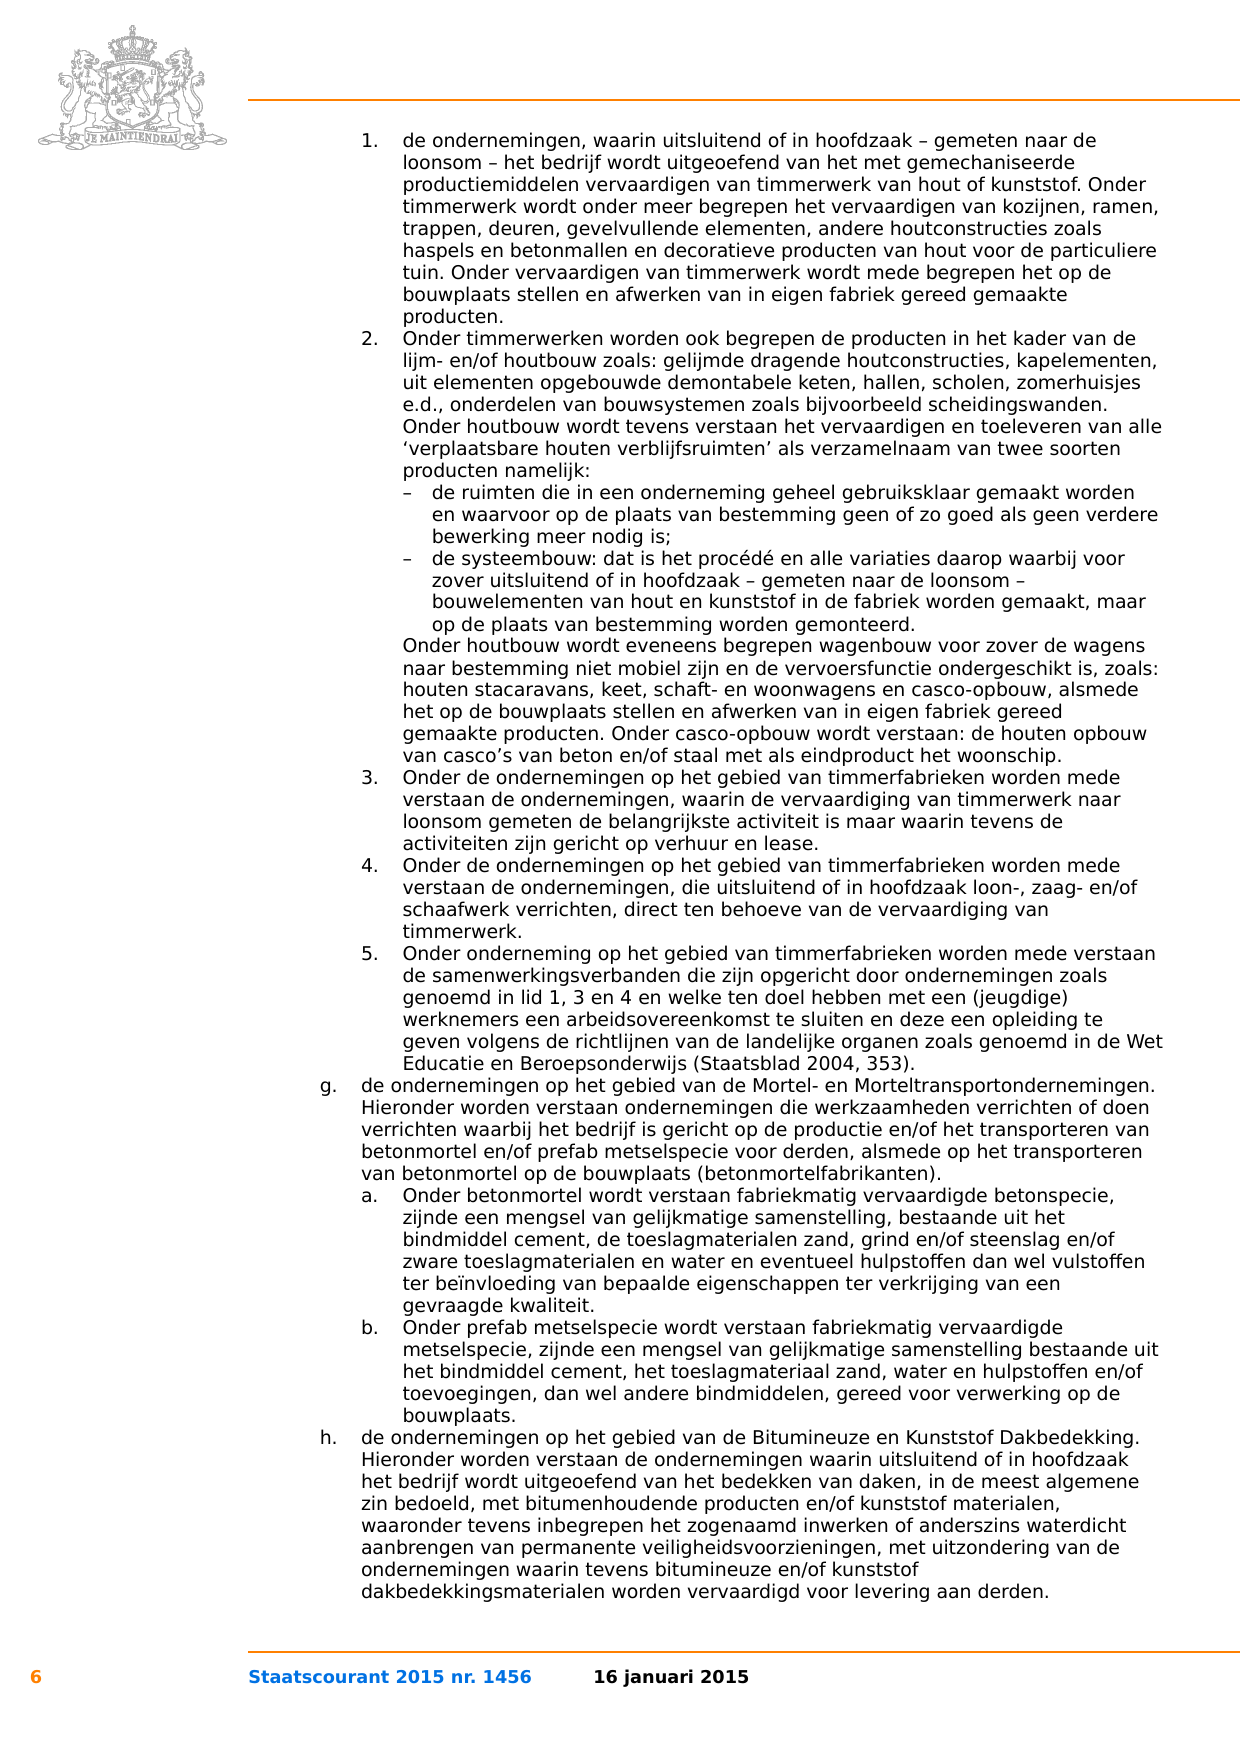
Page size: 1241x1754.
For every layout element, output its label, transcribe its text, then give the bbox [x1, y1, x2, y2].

text h. de ondernemingen op het gebied van de Bitumineuze en Kunststof Dakbedekking. Hieronder worden verstaan de ondernemingen waarin uitsluitend of in hoofdzaak het bedrijf wordt uitgeoefend van het bedekken van daken, in de meest algemene zin bedoeld, met bitumenhoudende producten en/of kunststof materialen, waaronder tevens inbegrepen het zogenaamd inwerken of anderszins waterdicht aanbrengen van permanente veiligheidsvoorzieningen, met uitzondering van de ondernemingen waarin tevens bitumineuze en/of kunststof dakbedekkingsmaterialen worden vervaardigd voor levering aan derden. [319, 1427, 1163, 1602]
text Onder houtbouw wordt eveneens begrepen wagenbouw voor zover de wagens naar bestemming niet mobiel zijn en de vervoersfunctie ondergeschikt is, zoals: houten stacaravans, keet, schaft- en woonwagens en casco-opbouw, alsmede het op de bouwplaats stellen en afwerken van in eigen fabriek gereed gemaakte producten. Onder casco-opbouw wordt verstaan: de houten opbouw van casco’s van beton en/of staal met als eindproduct het woonschip. [402, 635, 1163, 767]
text – de systeembouw: dat is het procédé en alle variaties daarop waarbij voor zover uitsluitend of in hoofdzaak – gemeten naar de loonsom – bouwelementen van hout en kunststof in de fabriek worden gemaakt, maar op de plaats van bestemming worden gemonteerd. [402, 547, 1163, 635]
picture [38, 25, 227, 150]
text a. Onder betonmortel wordt verstaan fabriekmatig vervaardigde betonspecie, zijnde een mengsel van gelijkmatige samenstelling, bestaande uit het bindmiddel cement, de toeslagmaterialen zand, grind en/of steenslag en/of zware toeslagmaterialen en water en eventueel hulpstoffen dan wel vulstoffen ter beïnvloeding van bepaalde eigenschappen ter verkrijging van een gevraagde kwaliteit. [361, 1185, 1163, 1317]
text 3. Onder de ondernemingen op het gebied van timmerfabrieken worden mede verstaan de ondernemingen, waarin de vervaardiging van timmerwerk naar loonsom gemeten de belangrijkste activiteit is maar waarin tevens de activiteiten zijn gericht op verhuur en lease. [361, 767, 1163, 855]
text 1. de ondernemingen, waarin uitsluitend of in hoofdzaak – gemeten naar de loonsom – het bedrijf wordt uitgeoefend van het met gemechaniseerde productiemiddelen vervaardigen van timmerwerk van hout of kunststof. Onder timmerwerk wordt onder meer begrepen het vervaardigen van kozijnen, ramen, trappen, deuren, gevelvullende elementen, andere houtconstructies zoals haspels en betonmallen en decoratieve producten van hout voor de particuliere tuin. Onder vervaardigen van timmerwerk wordt mede begrepen het op de bouwplaats stellen en afwerken van in eigen fabriek gereed gemaakte producten. [361, 130, 1163, 328]
text – de ruimten die in een onderneming geheel gebruiksklaar gemaakt worden en waarvoor op de plaats van bestemming geen of zo goed als geen verdere bewerking meer nodig is; [402, 482, 1163, 547]
text g. de ondernemingen op het gebied van de Mortel- en Morteltransportondernemingen. Hieronder worden verstaan ondernemingen die werkzaamheden verrichten of doen verrichten waarbij het bedrijf is gericht op de productie en/of het transporteren van betonmortel en/of prefab metselspecie voor derden, alsmede op het transporteren van betonmortel op de bouwplaats (betonmortelfabrikanten). [319, 1075, 1163, 1185]
text 4. Onder de ondernemingen op het gebied van timmerfabrieken worden mede verstaan de ondernemingen, die uitsluitend of in hoofdzaak loon-, zaag- en/of schaafwerk verrichten, direct ten behoeve van de vervaardiging van timmerwerk. [361, 855, 1163, 943]
text b. Onder prefab metselspecie wordt verstaan fabriekmatig vervaardigde metselspecie, zijnde een mengsel van gelijkmatige samenstelling bestaande uit het bindmiddel cement, het toeslagmateriaal zand, water en hulpstoffen en/of toevoegingen, dan wel andere bindmiddelen, gereed voor verwerking op de bouwplaats. [361, 1317, 1163, 1427]
text 5. Onder onderneming op het gebied van timmerfabrieken worden mede verstaan de samenwerkingsverbanden die zijn opgericht door ondernemingen zoals genoemd in lid 1, 3 en 4 en welke ten doel hebben met een (jeugdige) werknemers een arbeidsovereenkomst te sluiten en deze een opleiding te geven volgens de richtlijnen van de landelijke organen zoals genoemd in de Wet Educatie en Beroepsonderwijs (Staatsblad 2004, 353). [361, 943, 1163, 1075]
text 2. Onder timmerwerken worden ook begrepen de producten in het kader van de lijm- en/of houtbouw zoals: gelijmde dragende houtconstructies, kapelementen, uit elementen opgebouwde demontabele keten, hallen, scholen, zomerhuisjes e.d., onderdelen van bouwsystemen zoals bijvoorbeeld scheidingswanden. Onder houtbouw wordt tevens verstaan het vervaardigen en toeleveren van alle ‘verplaatsbare houten verblijfsruimten’ als verzamelnaam van twee soorten producten namelijk: [361, 328, 1163, 482]
